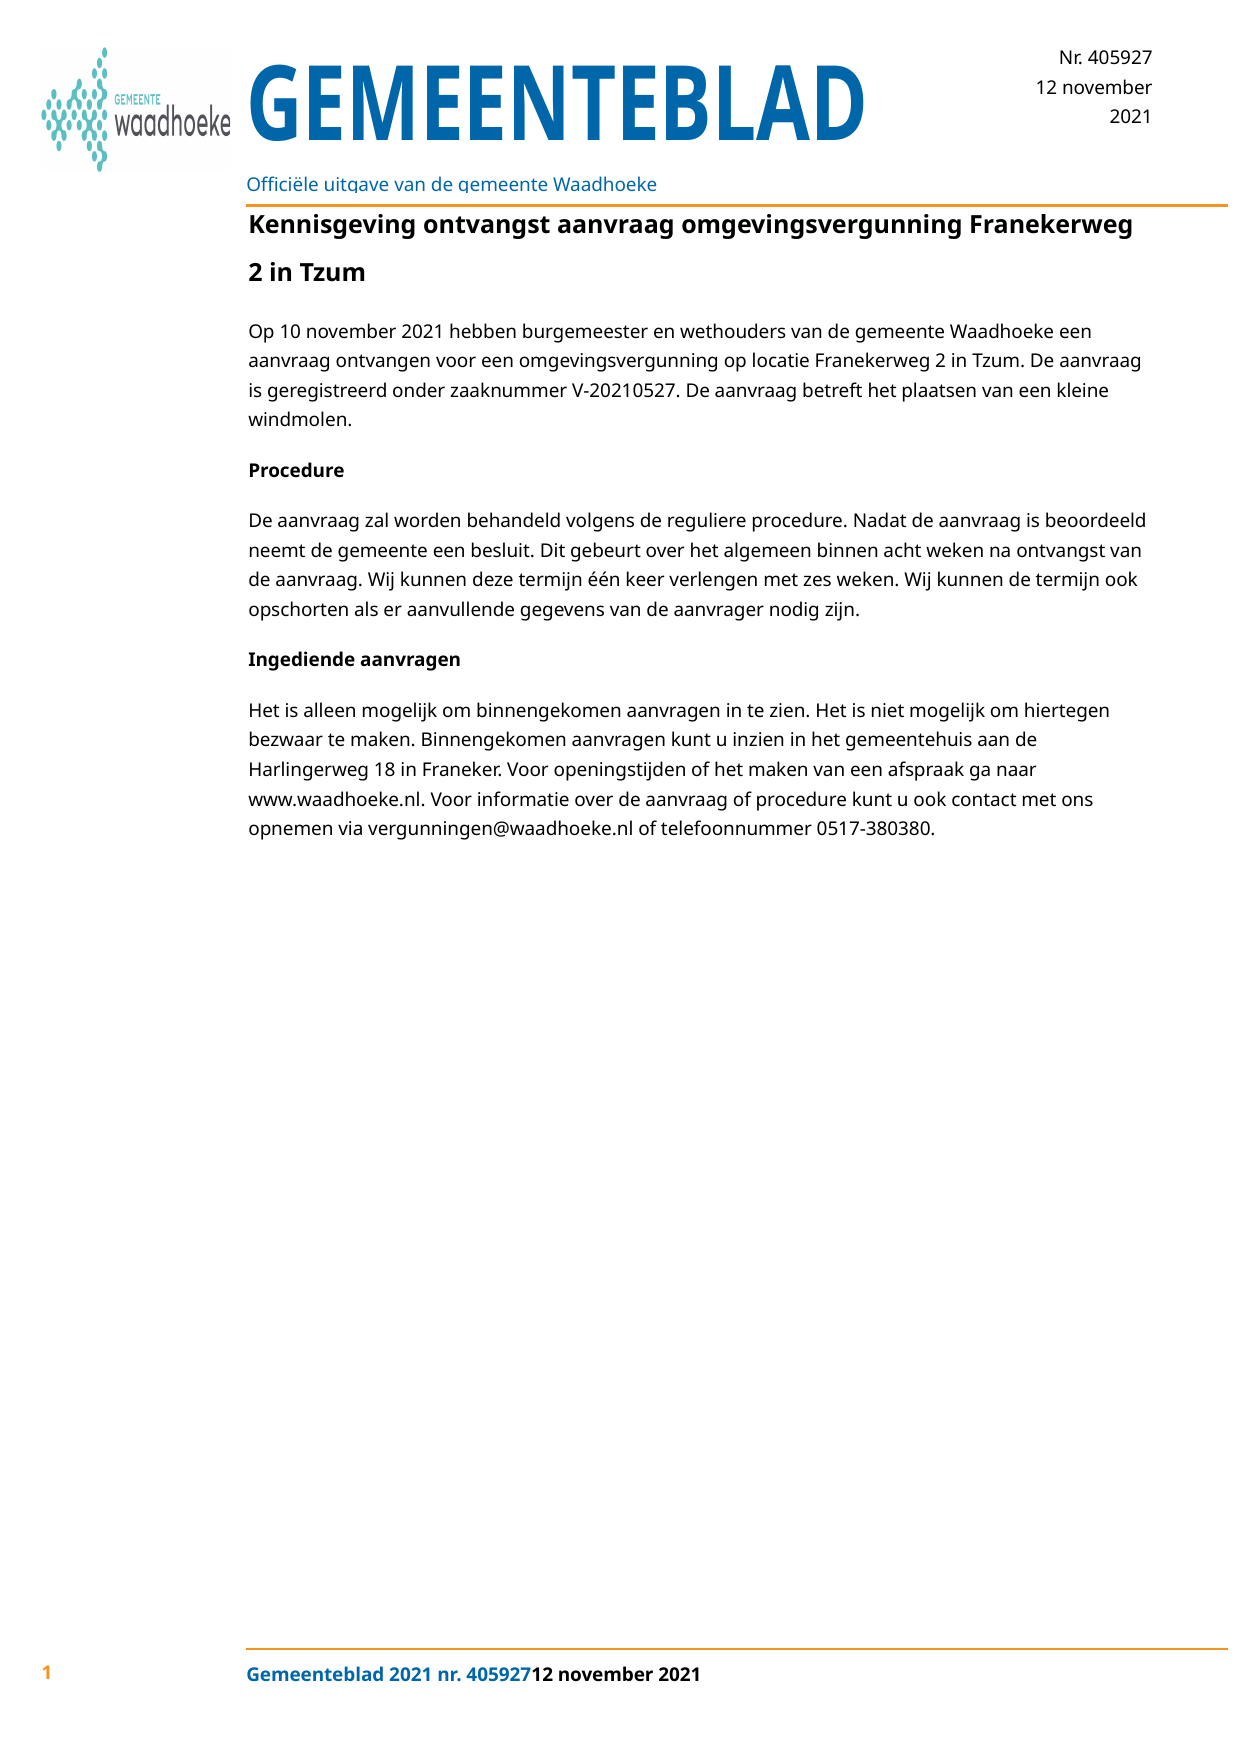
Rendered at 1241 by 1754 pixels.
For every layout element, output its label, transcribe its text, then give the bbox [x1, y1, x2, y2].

text Kennisgeving ontvangst aanvraag omgevingsvergunning Franekerweg 2 in Tzum [248, 207, 1152, 288]
text Procedure [248, 457, 1152, 483]
text Op 10 november 2021 hebben burgemeester en wethouders van de gemeente Waadhoeke een aanvraag ontvangen voor een omgevingsvergunning op locatie Franekerweg 2 in Tzum. De aanvraag is geregistreerd onder zaaknummer V-20210527. De aanvraag betreft het plaatsen van een kleine windmolen. [248, 318, 1152, 432]
text Het is alleen mogelijk om binnengekomen aanvragen in te zien. Het is niet mogelijk om hiertegen bezwaar te maken. Binnengekomen aanvragen kunt u inzien in het gemeentehuis aan de Harlingerweg 18 in Franeker. Voor openingstijden of het maken van een afspraak ga naar www.waadhoeke.nl. Voor informatie over de aanvraag of procedure kunt u ook contact met ons opnemen via vergunningen@waadhoeke.nl of telefoonnummer 0517-380380. [248, 697, 1152, 841]
picture [41, 47, 231, 172]
text Ingediende aanvragen [248, 647, 1152, 672]
text De aanvraag zal worden behandeld volgens de reguliere procedure. Nadat de aanvraag is beoordeeld neemt de gemeente een besluit. Dit gebeurt over het algemeen binnen acht weken na ontvangst van de aanvraag. Wij kunnen deze termijn één keer verlengen met zes weken. Wij kunnen de termijn ook opschorten als er aanvullende gegevens van de aanvrager nodig zijn. [248, 507, 1152, 622]
